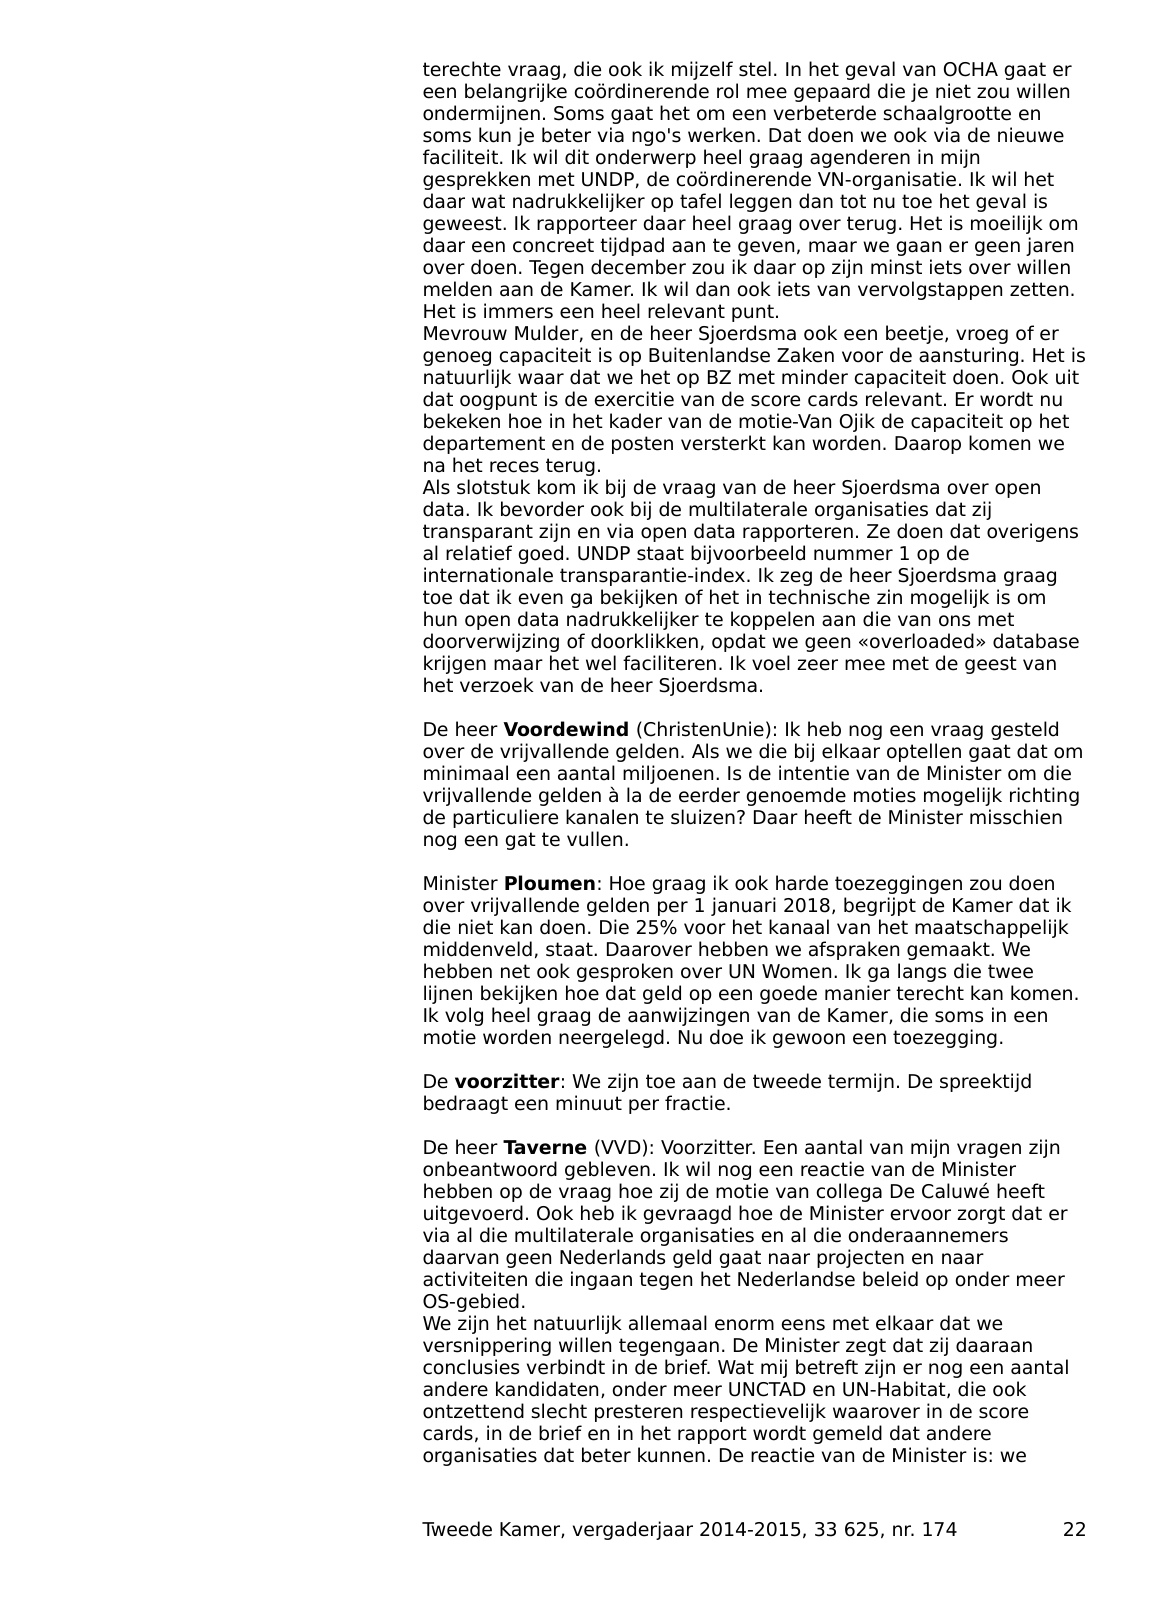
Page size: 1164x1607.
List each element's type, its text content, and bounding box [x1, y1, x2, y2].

text De heer Voordewind (ChristenUnie): Ik heb nog een vraag gesteld over de vrijvallende gelden. Als we die bij elkaar optellen gaat dat om minimaal een aantal miljoenen. Is de intentie van de Minister om die vrijvallende gelden à la de eerder genoemde moties mogelijk richting de particuliere kanalen te sluizen? Daar heeft de Minister misschien nog een gat te vullen. [422, 719, 1087, 851]
text Minister Ploumen: Hoe graag ik ook harde toezeggingen zou doen over vrijvallende gelden per 1 januari 2018, begrijpt de Kamer dat ik die niet kan doen. Die 25% voor het kanaal van het maatschappelijk middenveld, staat. Daarover hebben we afspraken gemaakt. We hebben net ook gesproken over UN Women. Ik ga langs die twee lijnen bekijken hoe dat geld op een goede manier terecht kan komen. Ik volg heel graag de aanwijzingen van de Kamer, die soms in een motie worden neergelegd. Nu doe ik gewoon een toezegging. [422, 873, 1087, 1048]
text De heer Taverne (VVD): Voorzitter. Een aantal van mijn vragen zijn onbeantwoord gebleven. Ik wil nog een reactie van de Minister hebben op de vraag hoe zij de motie van collega De Caluwé heeft uitgevoerd. Ook heb ik gevraagd hoe de Minister ervoor zorgt dat er via al die multilaterale organisaties en al die onderaannemers daarvan geen Nederlands geld gaat naar projecten en naar activiteiten die ingaan tegen het Nederlandse beleid op onder meer OS-gebied. [422, 1137, 1087, 1313]
text Als slotstuk kom ik bij de vraag van de heer Sjoerdsma over open data. Ik bevorder ook bij de multilaterale organisaties dat zij transparant zijn en via open data rapporteren. Ze doen dat overigens al relatief goed. UNDP staat bijvoorbeeld nummer 1 op de internationale transparantie-index. Ik zeg de heer Sjoerdsma graag toe dat ik even ga bekijken of het in technische zin mogelijk is om hun open data nadrukkelijker te koppelen aan die van ons met doorverwijzing of doorklikken, opdat we geen «overloaded» database krijgen maar het wel faciliteren. Ik voel zeer mee met de geest van het verzoek van de heer Sjoerdsma. [422, 477, 1087, 696]
text De voorzitter: We zijn toe aan de tweede termijn. De spreektijd bedraagt een minuut per fractie. [422, 1071, 1087, 1115]
text terechte vraag, die ook ik mijzelf stel. In het geval van OCHA gaat er een belangrijke coördinerende rol mee gepaard die je niet zou willen ondermijnen. Soms gaat het om een verbeterde schaalgrootte en soms kun je beter via ngo's werken. Dat doen we ook via de nieuwe faciliteit. Ik wil dit onderwerp heel graag agenderen in mijn gesprekken met UNDP, de coördinerende VN-organisatie. Ik wil het daar wat nadrukkelijker op tafel leggen dan tot nu toe het geval is geweest. Ik rapporteer daar heel graag over terug. Het is moeilijk om daar een concreet tijdpad aan te geven, maar we gaan er geen jaren over doen. Tegen december zou ik daar op zijn minst iets over willen melden aan de Kamer. Ik wil dan ook iets van vervolgstappen zetten. Het is immers een heel relevant punt. [422, 59, 1087, 323]
text Mevrouw Mulder, en de heer Sjoerdsma ook een beetje, vroeg of er genoeg capaciteit is op Buitenlandse Zaken voor de aansturing. Het is natuurlijk waar dat we het op BZ met minder capaciteit doen. Ook uit dat oogpunt is de exercitie van de score cards relevant. Er wordt nu bekeken hoe in het kader van de motie-Van Ojik de capaciteit op het departement en de posten versterkt kan worden. Daarop komen we na het reces terug. [422, 323, 1087, 477]
text We zijn het natuurlijk allemaal enorm eens met elkaar dat we versnippering willen tegengaan. De Minister zegt dat zij daaraan conclusies verbindt in de brief. Wat mij betreft zijn er nog een aantal andere kandidaten, onder meer UNCTAD en UN-Habitat, die ook ontzettend slecht presteren respectievelijk waarover in de score cards, in de brief en in het rapport wordt gemeld dat andere organisaties dat beter kunnen. De reactie van de Minister is: we [422, 1313, 1087, 1467]
